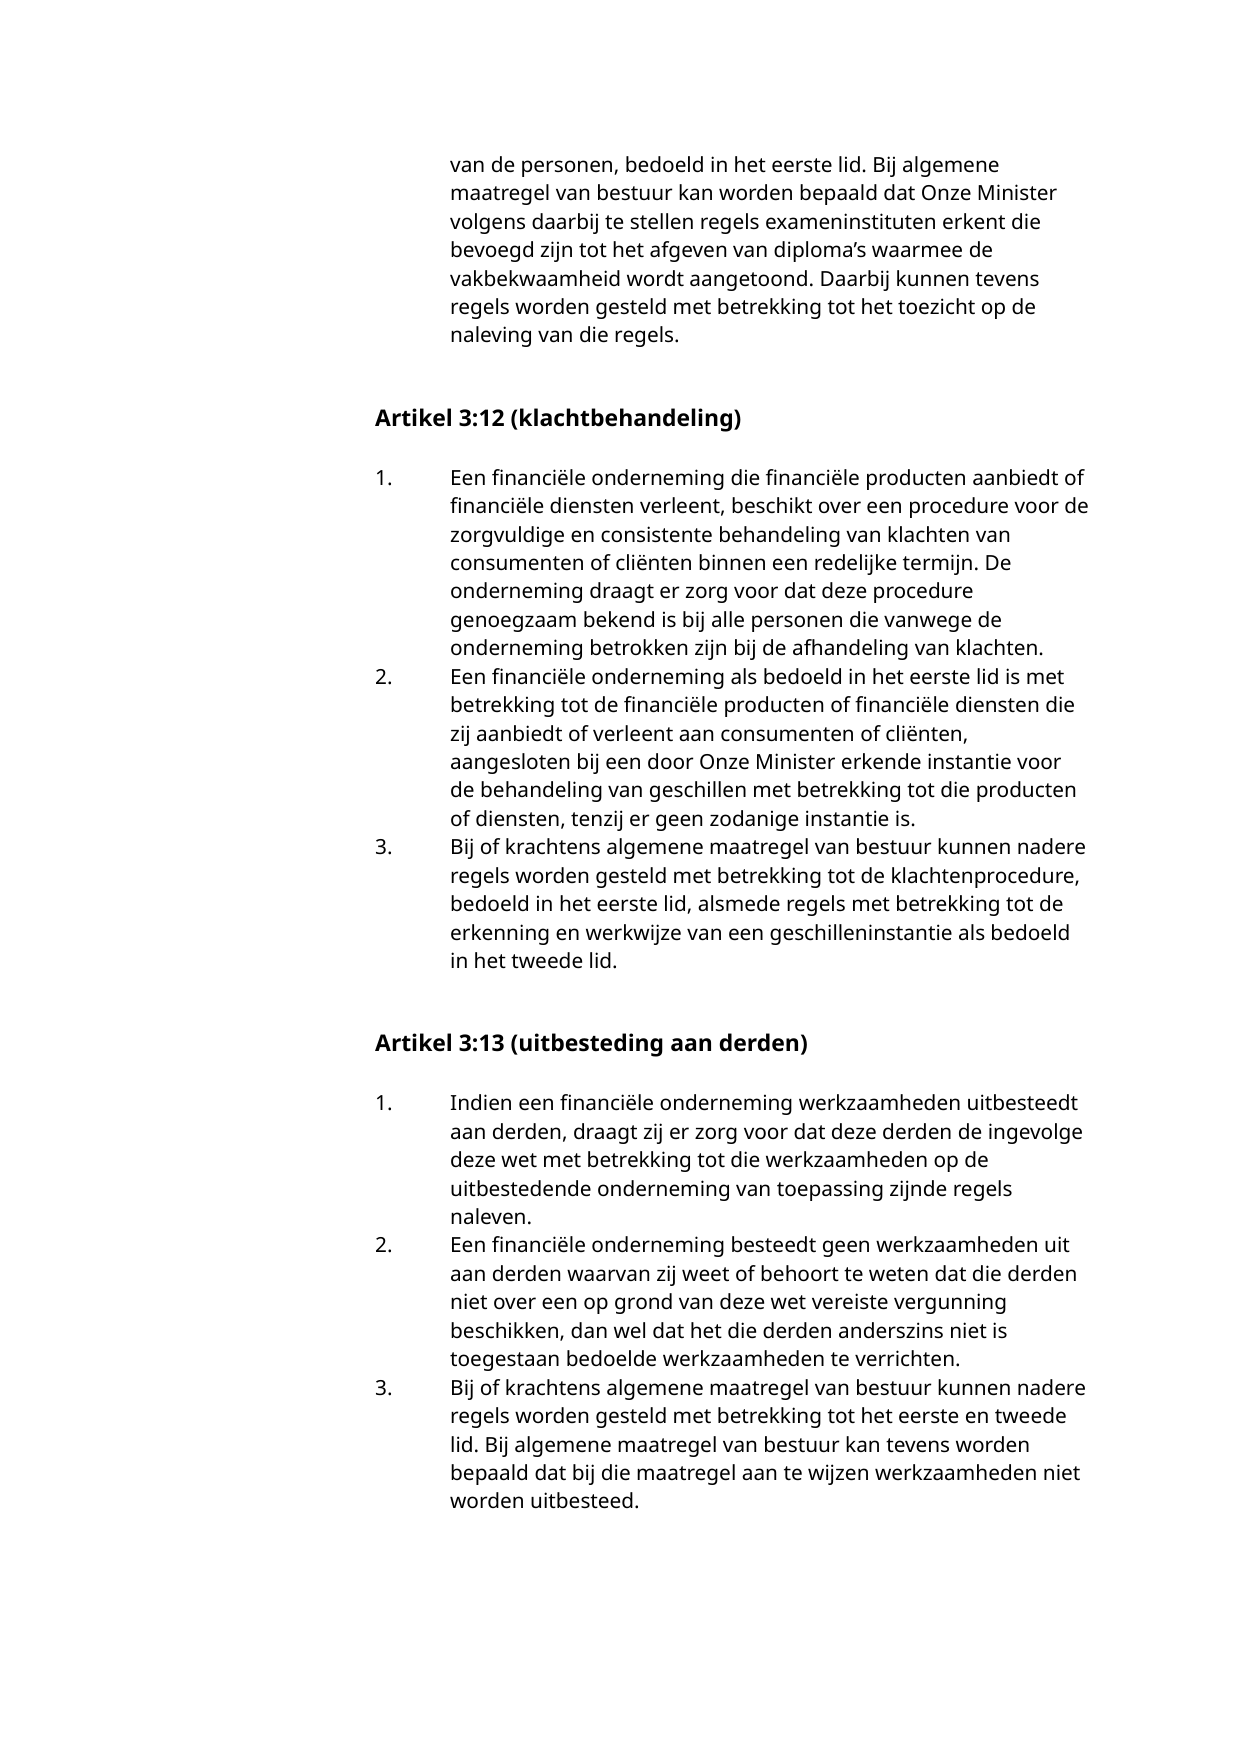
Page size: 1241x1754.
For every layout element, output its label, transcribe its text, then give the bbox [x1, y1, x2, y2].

subtitle Artikel 3:13 (uitbesteding aan derden) [375, 1027, 1090, 1058]
subtitle Artikel 3:12 (klachtbehandeling) [375, 402, 1090, 433]
list Een financiële onderneming besteedt geen werkzaamheden uit aan derden waarvan zij weet of behoort te weten dat die derden niet over een op grond van deze wet vereiste vergunning beschikken, dan wel dat het die derden anderszins niet is toegestaan bedoelde werkzaamheden te verrichten. [375, 1231, 1090, 1373]
list Indien een financiële onderneming werkzaamheden uitbesteedt aan derden, draagt zij er zorg voor dat deze derden de ingevolge deze wet met betrekking tot die werkzaamheden op de uitbestedende onderneming van toepassing zijnde regels naleven. [375, 1088, 1090, 1231]
list Een financiële onderneming die financiële producten aanbiedt of financiële diensten verleent, beschikt over een procedure voor de zorgvuldige en consistente behandeling van klachten van consumenten of cliënten binnen een redelijke termijn. De onderneming draagt er zorg voor dat deze procedure genoegzaam bekend is bij alle personen die vanwege de onderneming betrokken zijn bij de afhandeling van klachten. [375, 463, 1090, 662]
list Een financiële onderneming als bedoeld in het eerste lid is met betrekking tot de financiële producten of financiële diensten die zij aanbiedt of verleent aan consumenten of cliënten, aangesloten bij een door Onze Minister erkende instantie voor de behandeling van geschillen met betrekking tot die producten of diensten, tenzij er geen zodanige instantie is. [375, 662, 1090, 832]
list van de personen, bedoeld in het eerste lid. Bij algemene maatregel van bestuur kan worden bepaald dat Onze Minister volgens daarbij te stellen regels exameninstituten erkent die bevoegd zijn tot het afgeven van diploma’s waarmee de vakbekwaamheid wordt aangetoond. Daarbij kunnen tevens regels worden gesteld met betrekking tot het toezicht op de naleving van die regels. [375, 150, 1090, 349]
list Bij of krachtens algemene maatregel van bestuur kunnen nadere regels worden gesteld met betrekking tot het eerste en tweede lid. Bij algemene maatregel van bestuur kan tevens worden bepaald dat bij die maatregel aan te wijzen werkzaamheden niet worden uitbesteed. [375, 1373, 1090, 1515]
list Bij of krachtens algemene maatregel van bestuur kunnen nadere regels worden gesteld met betrekking tot de klachtenprocedure, bedoeld in het eerste lid, alsmede regels met betrekking tot de erkenning en werkwijze van een geschilleninstantie als bedoeld in het tweede lid. [375, 832, 1090, 975]
